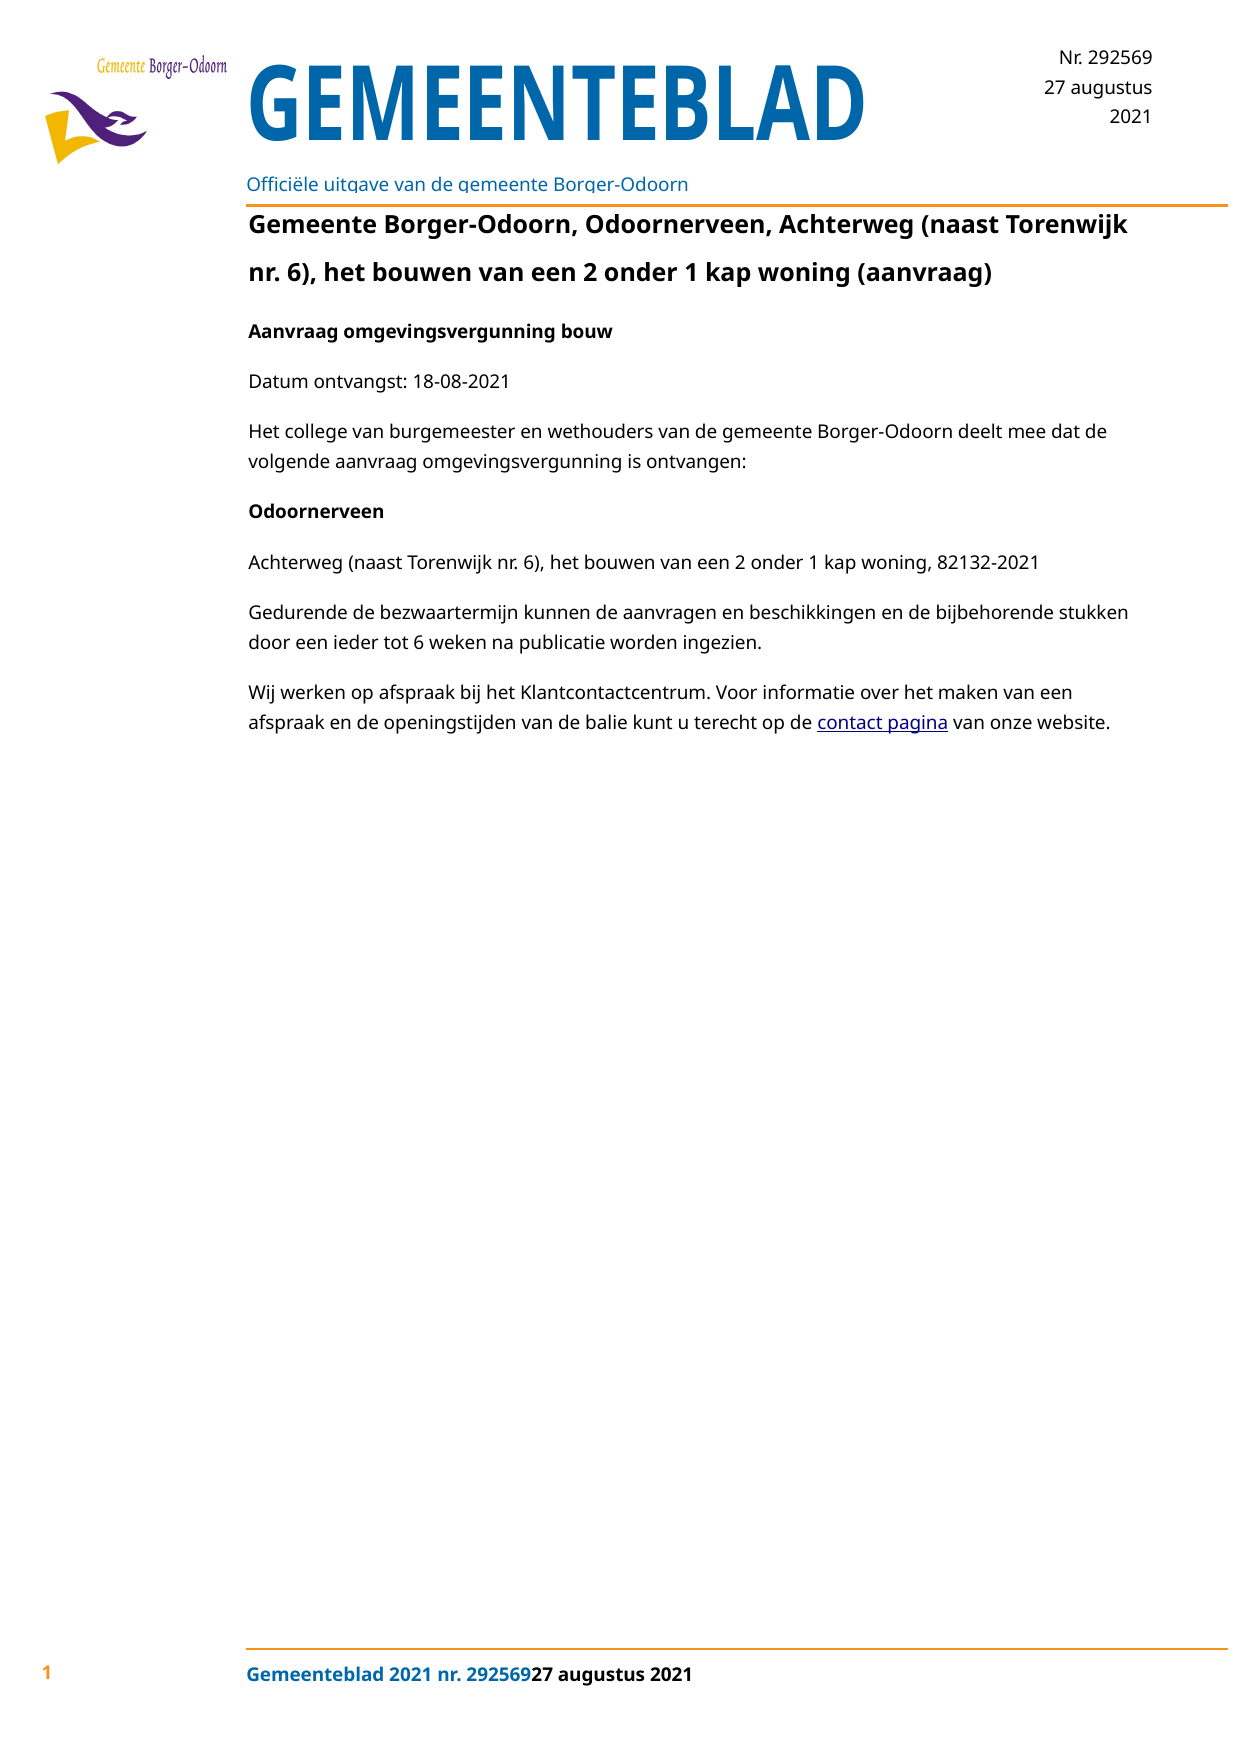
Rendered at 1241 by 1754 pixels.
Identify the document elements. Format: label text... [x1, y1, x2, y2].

text Aanvraag omgevingsvergunning bouw [248, 318, 1152, 344]
text Het college van burgemeester en wethouders van de gemeente Borger-Odoorn deelt mee dat de volgende aanvraag omgevingsvergunning is ontvangen: [248, 419, 1152, 474]
text Wij werken op afspraak bij het Klantcontactcentrum. Voor informatie over het maken van een afspraak en de openingstijden van de balie kunt u terecht op de contact pagina van onze website. [248, 679, 1152, 735]
text Odoornerveen [248, 499, 1152, 524]
picture [41, 47, 231, 172]
text Gedurende de bezwaartermijn kunnen de aanvragen en beschikkingen en de bijbehorende stukken door een ieder tot 6 weken na publicatie worden ingezien. [248, 599, 1152, 655]
text Datum ontvangst: 18-08-2021 [248, 368, 1152, 394]
text Gemeente Borger-Odoorn, Odoornerveen, Achterweg (naast Torenwijk nr. 6), het bouwen van een 2 onder 1 kap woning (aanvraag) [248, 207, 1152, 288]
text Achterweg (naast Torenwijk nr. 6), het bouwen van een 2 onder 1 kap woning, 82132-2021 [248, 549, 1152, 575]
